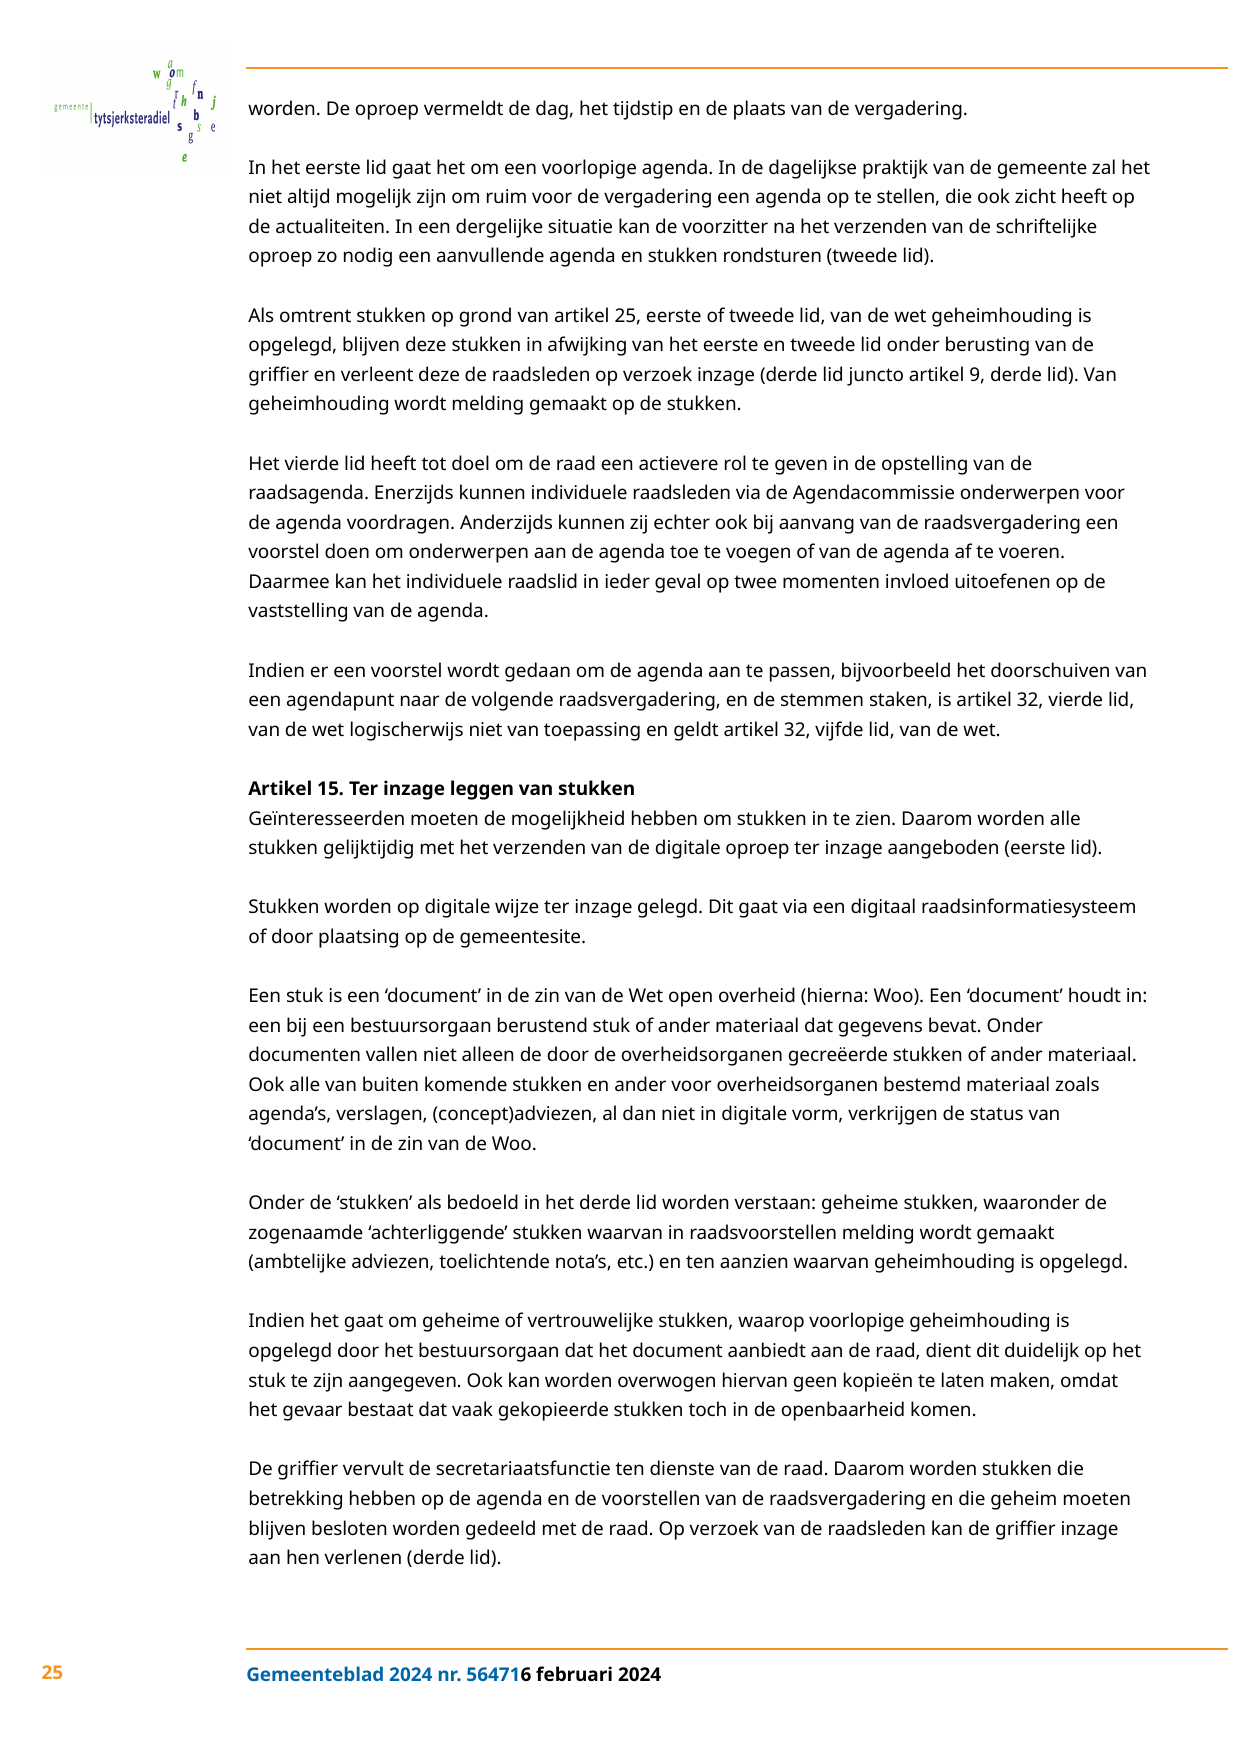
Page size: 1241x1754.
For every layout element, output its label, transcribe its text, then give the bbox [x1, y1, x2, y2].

picture [41, 47, 231, 172]
text Als omtrent stukken op grond van artikel 25, eerste of tweede lid, van de wet geheimhouding is opgelegd, blijven deze stukken in afwijking van het eerste en tweede lid onder berusting van de griffier en verleent deze de raadsleden op verzoek inzage (derde lid juncto artikel 9, derde lid). Van geheimhouding wordt melding gemaakt op de stukken. [248, 302, 1152, 416]
text In het eerste lid gaat het om een voorlopige agenda. In de dagelijkse praktijk van de gemeente zal het niet altijd mogelijk zijn om ruim voor de vergadering een agenda op te stellen, die ook zicht heeft op de actualiteiten. In een dergelijke situatie kan de voorzitter na het verzenden van de schriftelijke oproep zo nodig een aanvullende agenda en stukken rondsturen (tweede lid). [248, 154, 1152, 268]
text Onder de ‘stukken’ als bedoeld in het derde lid worden verstaan: geheime stukken, waaronder de zogenaamde ‘achterliggende’ stukken waarvan in raadsvoorstellen melding wordt gemaakt (ambtelijke adviezen, toelichtende nota’s, etc.) en ten aanzien waarvan geheimhouding is opgelegd. [248, 1189, 1152, 1274]
text Artikel 15. Ter inzage leggen van stukken [248, 775, 1152, 801]
text worden. De oproep vermeldt de dag, het tijdstip en de plaats van de vergadering. [248, 95, 1152, 121]
text De griffier vervult de secretariaatsfunctie ten dienste van de raad. Daarom worden stukken die betrekking hebben op de agenda en de voorstellen van de raadsvergadering en die geheim moeten blijven besloten worden gedeeld met de raad. Op verzoek van de raadsleden kan de griffier inzage aan hen verlenen (derde lid). [248, 1456, 1152, 1570]
text Het vierde lid heeft tot doel om de raad een actievere rol te geven in de opstelling van de raadsagenda. Enerzijds kunnen individuele raadsleden via de Agendacommissie onderwerpen voor de agenda voordragen. Anderzijds kunnen zij echter ook bij aanvang van de raadsvergadering een voorstel doen om onderwerpen aan de agenda toe te voegen of van de agenda af te voeren. Daarmee kan het individuele raadslid in ieder geval op twee momenten invloed uitoefenen op de vaststelling van de agenda. [248, 450, 1152, 623]
text Indien het gaat om geheime of vertrouwelijke stukken, waarop voorlopige geheimhouding is opgelegd door het bestuursorgaan dat het document aanbiedt aan de raad, dient dit duidelijk op het stuk te zijn aangegeven. Ook kan worden overwogen hiervan geen kopieën te laten maken, omdat het gevaar bestaat dat vaak gekopieerde stukken toch in de openbaarheid komen. [248, 1308, 1152, 1422]
text Geïnteresseerden moeten de mogelijkheid hebben om stukken in te zien. Daarom worden alle stukken gelijktijdig met het verzenden van de digitale oproep ter inzage aangeboden (eerste lid). [248, 805, 1152, 860]
text Een stuk is een ‘document’ in de zin van de Wet open overheid (hierna: Woo). Een ‘document’ houdt in: een bij een bestuursorgaan berustend stuk of ander materiaal dat gegevens bevat. Onder documenten vallen niet alleen de door de overheidsorganen gecreëerde stukken of ander materiaal. Ook alle van buiten komende stukken en ander voor overheidsorganen bestemd materiaal zoals agenda’s, verslagen, (concept)adviezen, al dan niet in digitale vorm, verkrijgen de status van ‘document’ in de zin van de Woo. [248, 982, 1152, 1156]
text Stukken worden op digitale wijze ter inzage gelegd. Dit gaat via een digitaal raadsinformatiesysteem of door plaatsing op de gemeentesite. [248, 893, 1152, 949]
text Indien er een voorstel wordt gedaan om de agenda aan te passen, bijvoorbeeld het doorschuiven van een agendapunt naar de volgende raadsvergadering, en de stemmen staken, is artikel 32, vierde lid, van de wet logischerwijs niet van toepassing en geldt artikel 32, vijfde lid, van de wet. [248, 657, 1152, 742]
